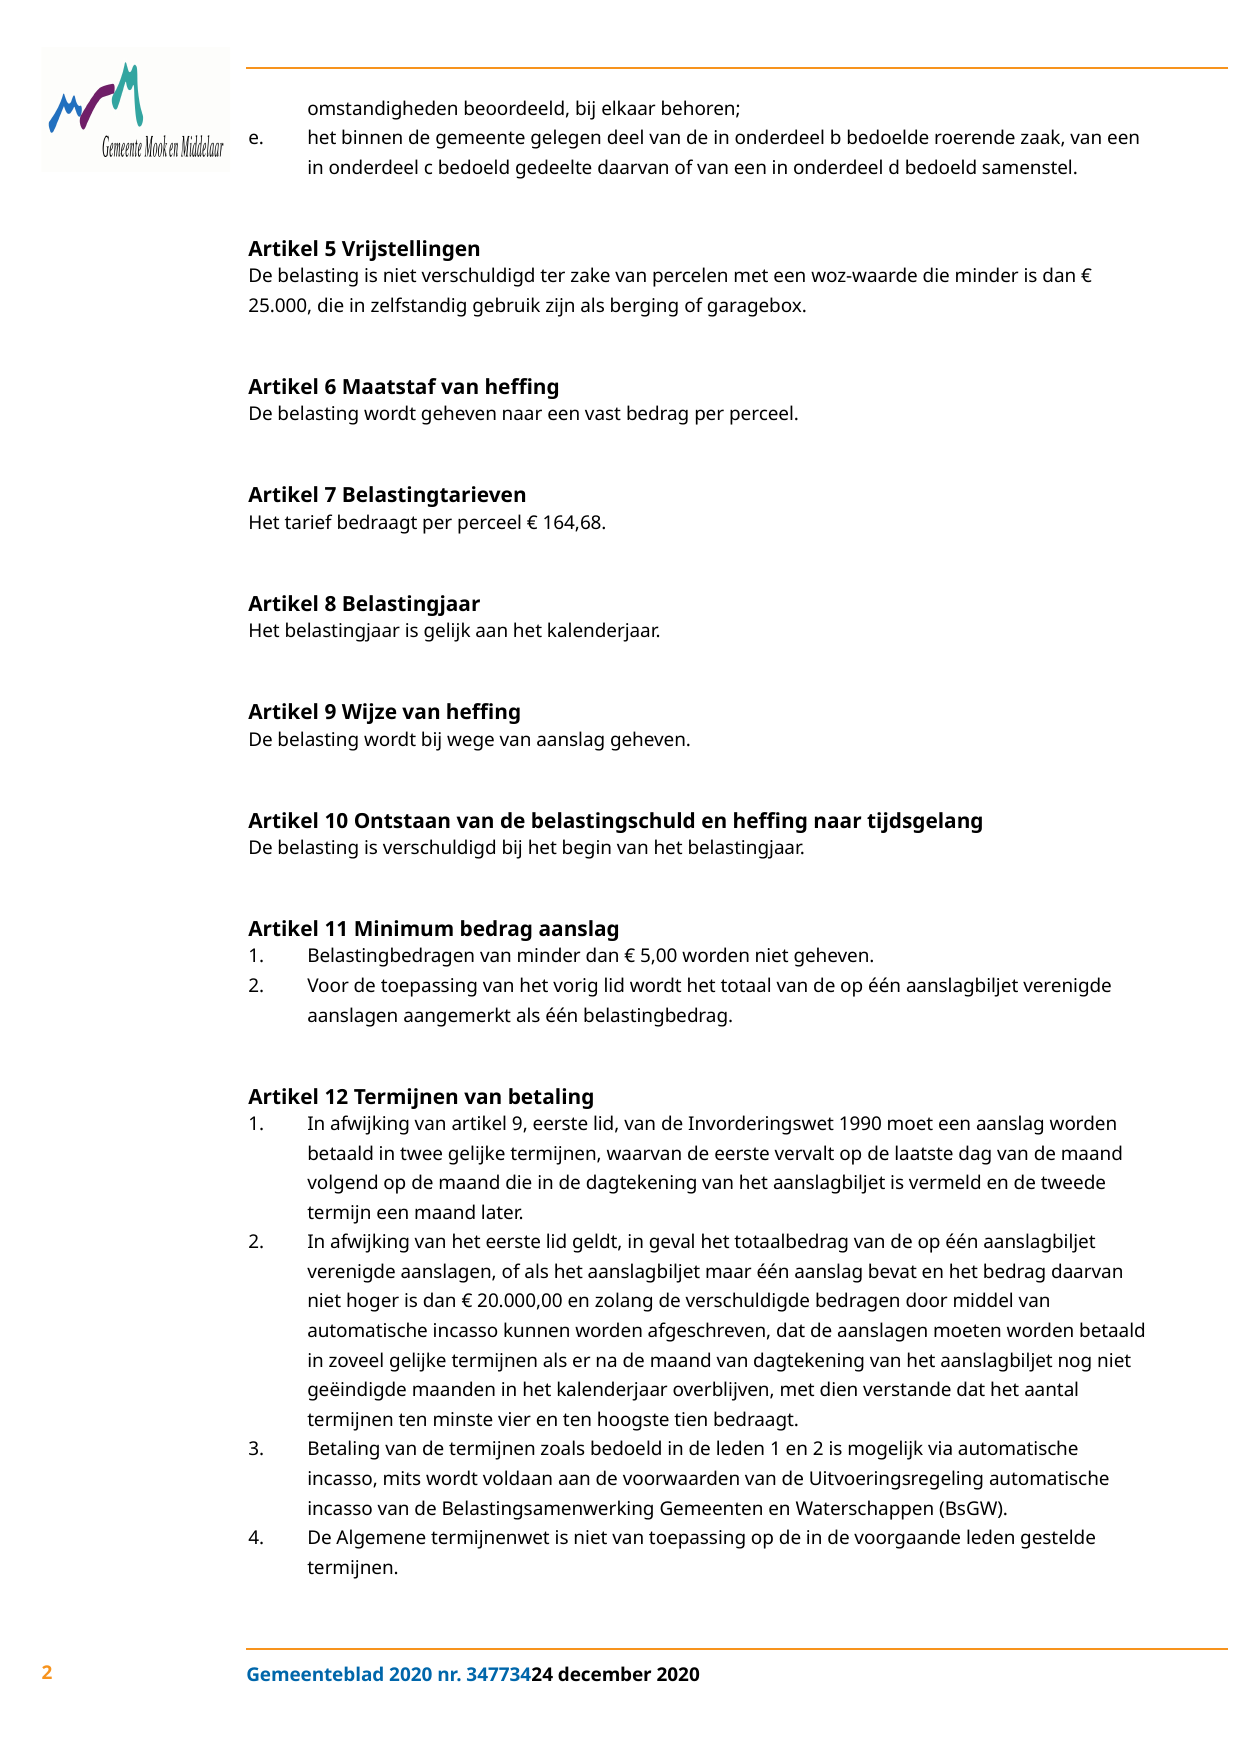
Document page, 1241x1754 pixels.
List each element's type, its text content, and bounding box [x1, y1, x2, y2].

list het binnen de gemeente gelegen deel van de in onderdeel b bedoelde roerende zaak, van een in onderdeel c bedoeld gedeelte daarvan of van een in onderdeel d bedoeld samenstel. [248, 124, 1152, 180]
text Artikel 8 Belastingjaar [248, 589, 1152, 617]
text Artikel 9 Wijze van heffing [248, 697, 1152, 726]
text De belasting wordt geheven naar een vast bedrag per perceel. [248, 400, 1152, 426]
list In afwijking van het eerste lid geldt, in geval het totaalbedrag van de op één aanslagbiljet verenigde aanslagen, of als het aanslagbiljet maar één aanslag bevat en het bedrag daarvan niet hoger is dan € 20.000,00 en zolang de verschuldigde bedragen door middel van automatische incasso kunnen worden afgeschreven, dat de aanslagen moeten worden betaald in zoveel gelijke termijnen als er na de maand van dagtekening van het aanslagbiljet nog niet geëindigde maanden in het kalenderjaar overblijven, met dien verstande dat het aantal termijnen ten minste vier en ten hoogste tien bedraagt. [248, 1228, 1152, 1432]
text Het tarief bedraagt per perceel € 164,68. [248, 509, 1152, 534]
text Artikel 6 Maatstaf van heffing [248, 372, 1152, 400]
text Artikel 12 Termijnen van betaling [248, 1082, 1152, 1110]
text Artikel 7 Belastingtarieven [248, 480, 1152, 509]
text Het belastingjaar is gelijk aan het kalenderjaar. [248, 617, 1152, 643]
text Artikel 5 Vrijstellingen [248, 234, 1152, 262]
list In afwijking van artikel 9, eerste lid, van de Invorderingswet 1990 moet een aanslag worden betaald in twee gelijke termijnen, waarvan de eerste vervalt op de laatste dag van de maand volgend op de maand die in de dagtekening van het aanslagbiljet is vermeld en de tweede termijn een maand later. [248, 1110, 1152, 1225]
list De Algemene termijnenwet is niet van toepassing op de in de voorgaande leden gestelde termijnen. [248, 1524, 1152, 1580]
picture [41, 47, 231, 172]
text De belasting is niet verschuldigd ter zake van percelen met een woz-waarde die minder is dan € 25.000, die in zelfstandig gebruik zijn als berging of garagebox. [248, 262, 1152, 318]
list Belastingbedragen van minder dan € 5,00 worden niet geheven. [248, 943, 1152, 968]
list Voor de toepassing van het vorig lid wordt het totaal van de op één aanslagbiljet verenigde aanslagen aangemerkt als één belastingbedrag. [248, 972, 1152, 1027]
text Artikel 11 Minimum bedrag aanslag [248, 914, 1152, 943]
list Betaling van de termijnen zoals bedoeld in de leden 1 en 2 is mogelijk via automatische incasso, mits wordt voldaan aan de voorwaarden van de Uitvoeringsregeling automatische incasso van de Belastingsamenwerking Gemeenten en Waterschappen (BsGW). [248, 1436, 1152, 1521]
list omstandigheden beoordeeld, bij elkaar behoren; [248, 95, 1152, 121]
text De belasting wordt bij wege van aanslag geheven. [248, 726, 1152, 751]
text Artikel 10 Ontstaan van de belastingschuld en heffing naar tijdsgelang [248, 806, 1152, 834]
text De belasting is verschuldigd bij het begin van het belastingjaar. [248, 834, 1152, 860]
